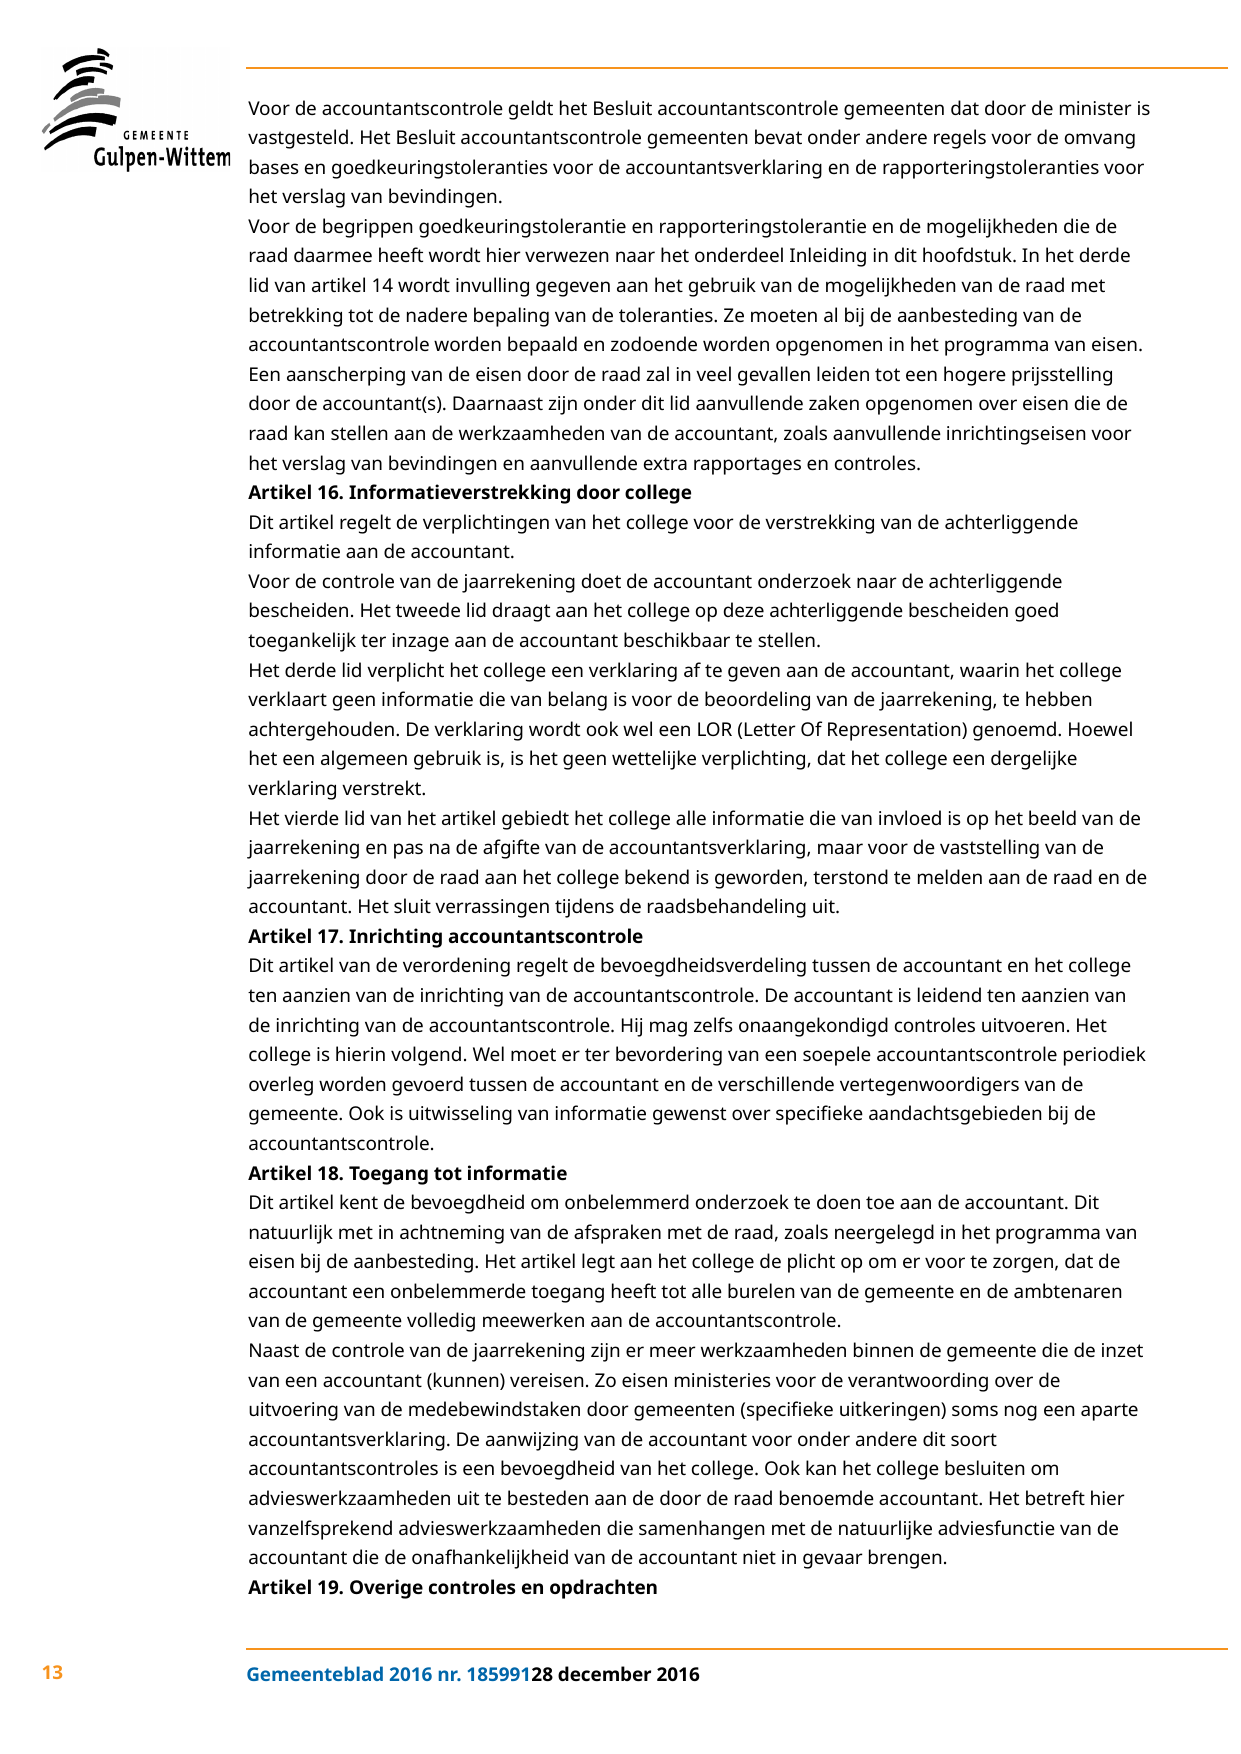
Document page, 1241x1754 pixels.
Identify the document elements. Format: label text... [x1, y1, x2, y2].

text Voor de controle van de jaarrekening doet de accountant onderzoek naar de achterliggende bescheiden. Het tweede lid draagt aan het college op deze achterliggende bescheiden goed toegankelijk ter inzage aan de accountant beschikbaar te stellen. [248, 568, 1152, 653]
text Artikel 16. Informatieverstrekking door college [248, 479, 1152, 505]
text Voor de accountantscontrole geldt het Besluit accountantscontrole gemeenten dat door de minister is vastgesteld. Het Besluit accountantscontrole gemeenten bevat onder andere regels voor de omvang bases en goedkeuringstoleranties voor de accountantsverklaring en de rapporteringstoleranties voor het verslag van bevindingen. [248, 95, 1152, 209]
text Artikel 17. Inrichting accountantscontrole [248, 923, 1152, 949]
text Dit artikel kent de bevoegdheid om onbelemmerd onderzoek te doen toe aan de accountant. Dit natuurlijk met in achtneming van de afspraken met de raad, zoals neergelegd in het programma van eisen bij de aanbesteding. Het artikel legt aan het college de plicht op om er voor te zorgen, dat de accountant een onbelemmerde toegang heeft tot alle burelen van de gemeente en de ambtenaren van de gemeente volledig meewerken aan de accountantscontrole. [248, 1189, 1152, 1333]
text Artikel 19. Overige controles en opdrachten [248, 1574, 1152, 1600]
text Artikel 18. Toegang tot informatie [248, 1160, 1152, 1186]
picture [41, 47, 231, 172]
text Het derde lid verplicht het college een verklaring af te geven aan de accountant, waarin het college verklaart geen informatie die van belang is voor de beoordeling van de jaarrekening, te hebben achtergehouden. De verklaring wordt ook wel een LOR (Letter Of Representation) genoemd. Hoewel het een algemeen gebruik is, is het geen wettelijke verplichting, dat het college een dergelijke verklaring verstrekt. [248, 657, 1152, 801]
text Dit artikel regelt de verplichtingen van het college voor de verstrekking van de achterliggende informatie aan de accountant. [248, 509, 1152, 564]
text Naast de controle van de jaarrekening zijn er meer werkzaamheden binnen de gemeente die de inzet van een accountant (kunnen) vereisen. Zo eisen ministeries voor de verantwoording over de uitvoering van de medebewindstaken door gemeenten (specifieke uitkeringen) soms nog een aparte accountantsverklaring. De aanwijzing van de accountant voor onder andere dit soort accountantscontroles is een bevoegdheid van het college. Ook kan het college besluiten om advieswerkzaamheden uit te besteden aan de door de raad benoemde accountant. Het betreft hier vanzelfsprekend advieswerkzaamheden die samenhangen met de natuurlijke adviesfunctie van de accountant die de onafhankelijkheid van de accountant niet in gevaar brengen. [248, 1337, 1152, 1570]
text Het vierde lid van het artikel gebiedt het college alle informatie die van invloed is op het beeld van de jaarrekening en pas na de afgifte van de accountantsverklaring, maar voor de vaststelling van de jaarrekening door de raad aan het college bekend is geworden, terstond te melden aan de raad en de accountant. Het sluit verrassingen tijdens de raadsbehandeling uit. [248, 805, 1152, 919]
text Dit artikel van de verordening regelt de bevoegdheidsverdeling tussen de accountant en het college ten aanzien van de inrichting van de accountantscontrole. De accountant is leidend ten aanzien van de inrichting van de accountantscontrole. Hij mag zelfs onaangekondigd controles uitvoeren. Het college is hierin volgend. Wel moet er ter bevordering van een soepele accountantscontrole periodiek overleg worden gevoerd tussen de accountant en de verschillende vertegenwoordigers van de gemeente. Ook is uitwisseling van informatie gewenst over specifieke aandachtsgebieden bij de accountantscontrole. [248, 953, 1152, 1156]
text Voor de begrippen goedkeuringstolerantie en rapporteringstolerantie en de mogelijkheden die de raad daarmee heeft wordt hier verwezen naar het onderdeel Inleiding in dit hoofdstuk. In het derde lid van artikel 14 wordt invulling gegeven aan het gebruik van de mogelijkheden van de raad met betrekking tot de nadere bepaling van de toleranties. Ze moeten al bij de aanbesteding van de accountantscontrole worden bepaald en zodoende worden opgenomen in het programma van eisen. Een aanscherping van de eisen door de raad zal in veel gevallen leiden tot een hogere prijsstelling door de accountant(s). Daarnaast zijn onder dit lid aanvullende zaken opgenomen over eisen die de raad kan stellen aan de werkzaamheden van de accountant, zoals aanvullende inrichtingseisen voor het verslag van bevindingen en aanvullende extra rapportages en controles. [248, 213, 1152, 476]
